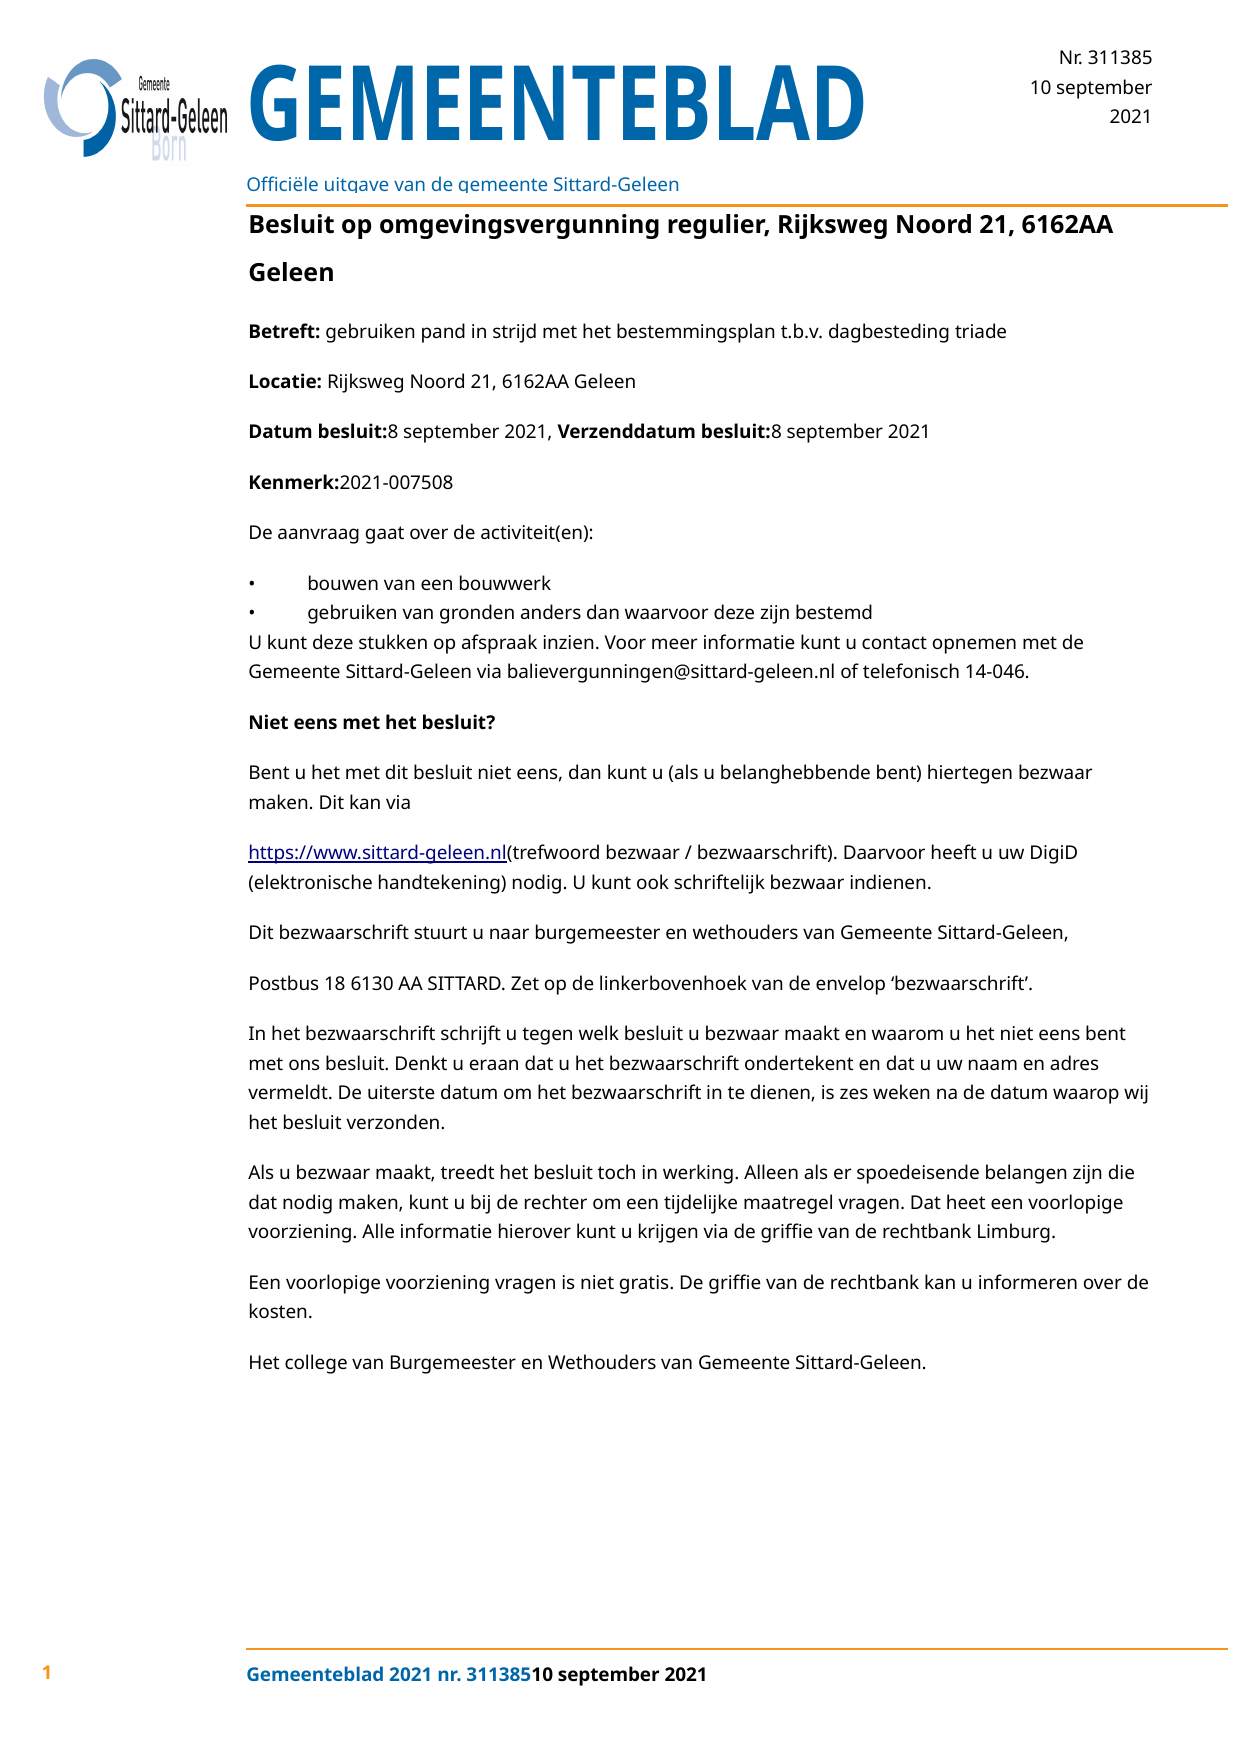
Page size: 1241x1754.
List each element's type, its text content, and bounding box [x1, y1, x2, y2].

text De aanvraag gaat over de activiteit(en): [248, 519, 1152, 545]
text Besluit op omgevingsvergunning regulier, Rijksweg Noord 21, 6162AA Geleen [248, 207, 1152, 288]
text Als u bezwaar maakt, treedt het besluit toch in werking. Alleen als er spoedeisende belangen zijn die dat nodig maken, kunt u bij de rechter om een tijdelijke maatregel vragen. Dat heet een voorlopige voorziening. Alle informatie hierover kunt u krijgen via de griffie van de rechtbank Limburg. [248, 1159, 1152, 1244]
list bouwen van een bouwwerk [248, 570, 1152, 596]
text Postbus 18 6130 AA SITTARD. Zet op de linkerbovenhoek van de envelop ‘bezwaarschrift’. [248, 970, 1152, 996]
text Dit bezwaarschrift stuurt u naar burgemeester en wethouders van Gemeente Sittard-Geleen, [248, 919, 1152, 945]
text Betreft: gebruiken pand in strijd met het bestemmingsplan t.b.v. dagbesteding triade [248, 318, 1152, 344]
text In het bezwaarschrift schrijft u tegen welk besluit u bezwaar maakt en waarom u het niet eens bent met ons besluit. Denkt u eraan dat u het bezwaarschrift ondertekent en dat u uw naam en adres vermeldt. De uiterste datum om het bezwaarschrift in te dienen, is zes weken na de datum waarop wij het besluit verzonden. [248, 1020, 1152, 1135]
text https://www.sittard-geleen.nl(trefwoord bezwaar / bezwaarschrift). Daarvoor heeft u uw DigiD (elektronische handtekening) nodig. U kunt ook schriftelijk bezwaar indienen. [248, 839, 1152, 895]
text Bent u het met dit besluit niet eens, dan kunt u (als u belanghebbende bent) hiertegen bezwaar maken. Dit kan via [248, 759, 1152, 815]
text Datum besluit:8 september 2021, Verzenddatum besluit:8 september 2021 [248, 419, 1152, 444]
text Niet eens met het besluit? [248, 709, 1152, 735]
text U kunt deze stukken op afspraak inzien. Voor meer informatie kunt u contact opnemen met de Gemeente Sittard-Geleen via balievergunningen@sittard-geleen.nl of telefonisch 14-046. [248, 629, 1152, 684]
text Het college van Burgemeester en Wethouders van Gemeente Sittard-Geleen. [248, 1349, 1152, 1375]
text Kenmerk:2021-007508 [248, 469, 1152, 495]
list gebruiken van gronden anders dan waarvoor deze zijn bestemd [248, 599, 1152, 625]
picture [41, 47, 231, 172]
text Locatie: Rijksweg Noord 21, 6162AA Geleen [248, 368, 1152, 394]
text Een voorlopige voorziening vragen is niet gratis. De griffie van de rechtbank kan u informeren over de kosten. [248, 1269, 1152, 1324]
